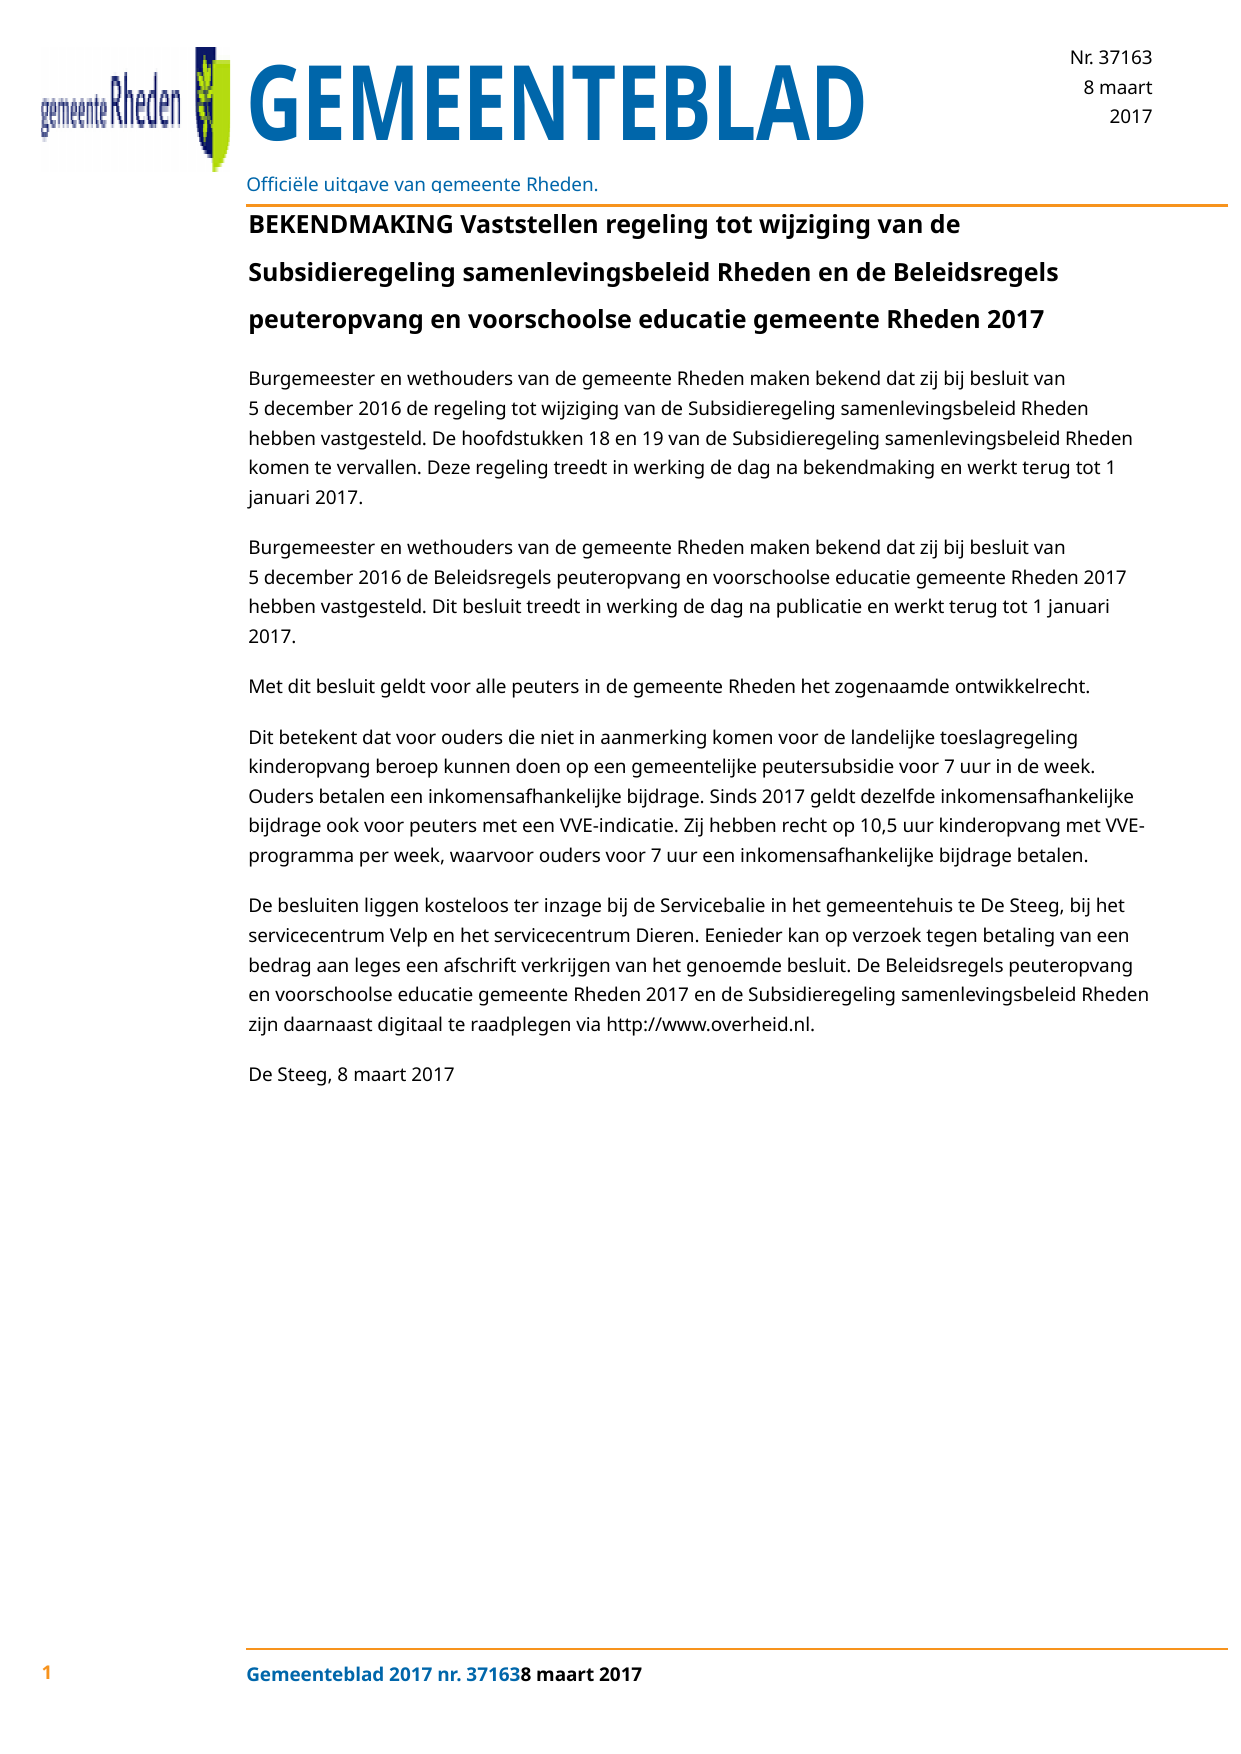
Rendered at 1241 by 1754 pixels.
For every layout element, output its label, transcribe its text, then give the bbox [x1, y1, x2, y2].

text De besluiten liggen kosteloos ter inzage bij de Servicebalie in het gemeentehuis te De Steeg, bij het servicecentrum Velp en het servicecentrum Dieren. Eenieder kan op verzoek tegen betaling van een bedrag aan leges een afschrift verkrijgen van het genoemde besluit. De Beleidsregels peuteropvang en voorschoolse educatie gemeente Rheden 2017 en de Subsidieregeling samenlevingsbeleid Rheden zijn daarnaast digitaal te raadplegen via http://www.overheid.nl. [248, 893, 1152, 1037]
picture [41, 47, 231, 172]
text Met dit besluit geldt voor alle peuters in de gemeente Rheden het zogenaamde ontwikkelrecht. [248, 673, 1152, 699]
text Dit betekent dat voor ouders die niet in aanmerking komen voor de landelijke toeslagregeling kinderopvang beroep kunnen doen op een gemeentelijke peutersubsidie voor 7 uur in de week. Ouders betalen een inkomensafhankelijke bijdrage. Sinds 2017 geldt dezelfde inkomensafhankelijke bijdrage ook voor peuters met een VVE-indicatie. Zij hebben recht op 10,5 uur kinderopvang met VVE-programma per week, waarvoor ouders voor 7 uur een inkomensafhankelijke bijdrage betalen. [248, 724, 1152, 868]
text De Steeg, 8 maart 2017 [248, 1061, 1152, 1087]
text BEKENDMAKING Vaststellen regeling tot wijziging van de Subsidieregeling samenlevingsbeleid Rheden en de Beleidsregels peuteropvang en voorschoolse educatie gemeente Rheden 2017 [248, 207, 1152, 336]
text Burgemeester en wethouders van de gemeente Rheden maken bekend dat zij bij besluit van 5 december 2016 de regeling tot wijziging van de Subsidieregeling samenlevingsbeleid Rheden hebben vastgesteld. De hoofdstukken 18 en 19 van de Subsidieregeling samenlevingsbeleid Rheden komen te vervallen. Deze regeling treedt in werking de dag na bekendmaking en werkt terug tot 1 januari 2017. [248, 366, 1152, 509]
text Burgemeester en wethouders van de gemeente Rheden maken bekend dat zij bij besluit van 5 december 2016 de Beleidsregels peuteropvang en voorschoolse educatie gemeente Rheden 2017 hebben vastgesteld. Dit besluit treedt in werking de dag na publicatie en werkt terug tot 1 januari 2017. [248, 534, 1152, 649]
